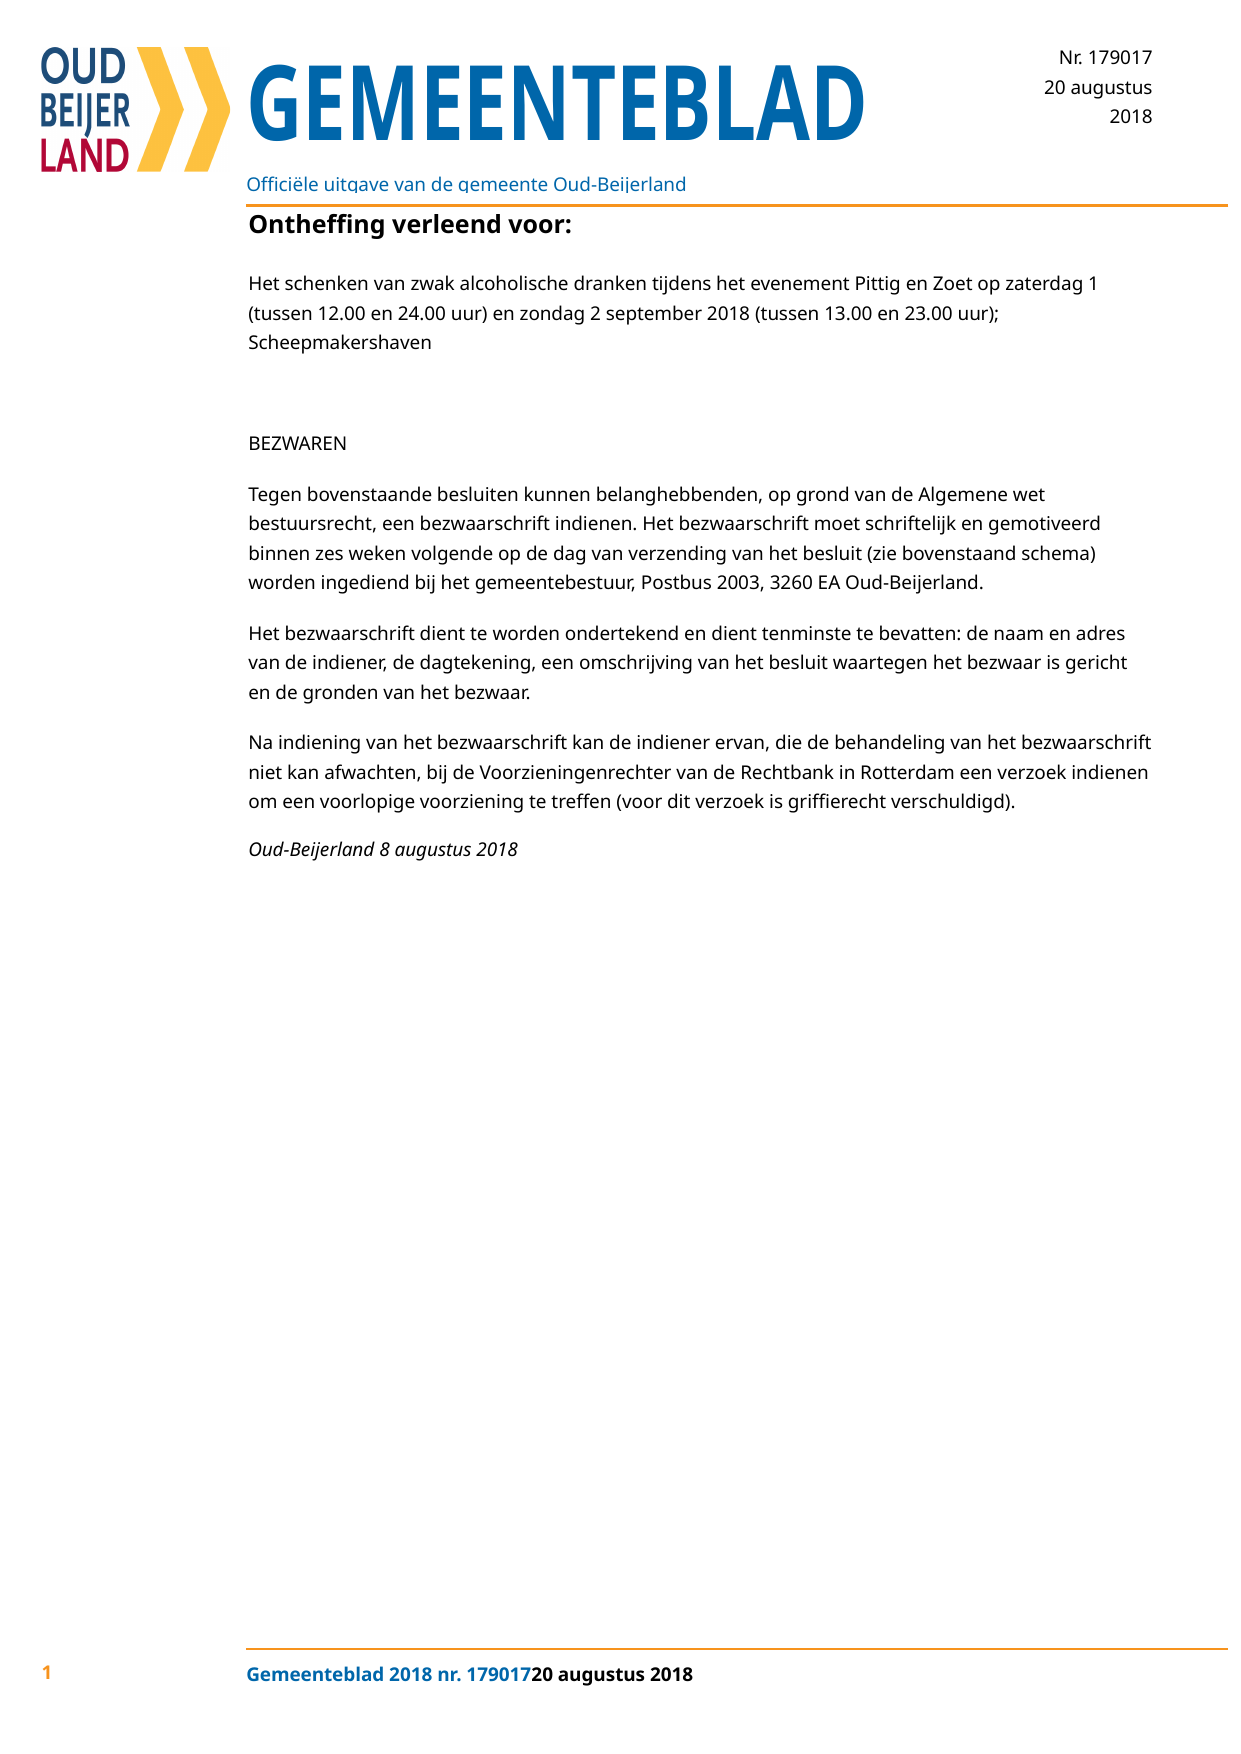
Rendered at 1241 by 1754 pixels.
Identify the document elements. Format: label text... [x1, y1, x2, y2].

text Tegen bovenstaande besluiten kunnen belanghebbenden, op grond van de Algemene wet bestuursrecht, een bezwaarschrift indienen. Het bezwaarschrift moet schriftelijk en gemotiveerd binnen zes weken volgende op de dag van verzending van het besluit (zie bovenstaand schema) worden ingediend bij het gemeentebestuur, Postbus 2003, 3260 EA Oud-Beijerland. [248, 481, 1152, 595]
text Na indiening van het bezwaarschrift kan de indiener ervan, die de behandeling van het bezwaarschrift niet kan afwachten, bij de Voorzieningenrechter van de Rechtbank in Rotterdam een verzoek indienen om een voorlopige voorziening te treffen (voor dit verzoek is griffierecht verschuldigd). [248, 729, 1152, 814]
text Het bezwaarschrift dient te worden ondertekend en dient tenminste te bevatten: de naam en adres van de indiener, de dagtekening, een omschrijving van het besluit waartegen het bezwaar is gericht en de gronden van het bezwaar. [248, 620, 1152, 705]
text Oud-Beijerland 8 augustus 2018 [248, 836, 1152, 862]
text BEZWAREN [248, 430, 1152, 456]
text Het schenken van zwak alcoholische dranken tijdens het evenement Pittig en Zoet op zaterdag 1 (tussen 12.00 en 24.00 uur) en zondag 2 september 2018 (tussen 13.00 en 23.00 uur); Scheepmakershaven [248, 270, 1152, 355]
text Ontheffing verleend voor: [248, 207, 1152, 241]
picture [41, 47, 231, 172]
